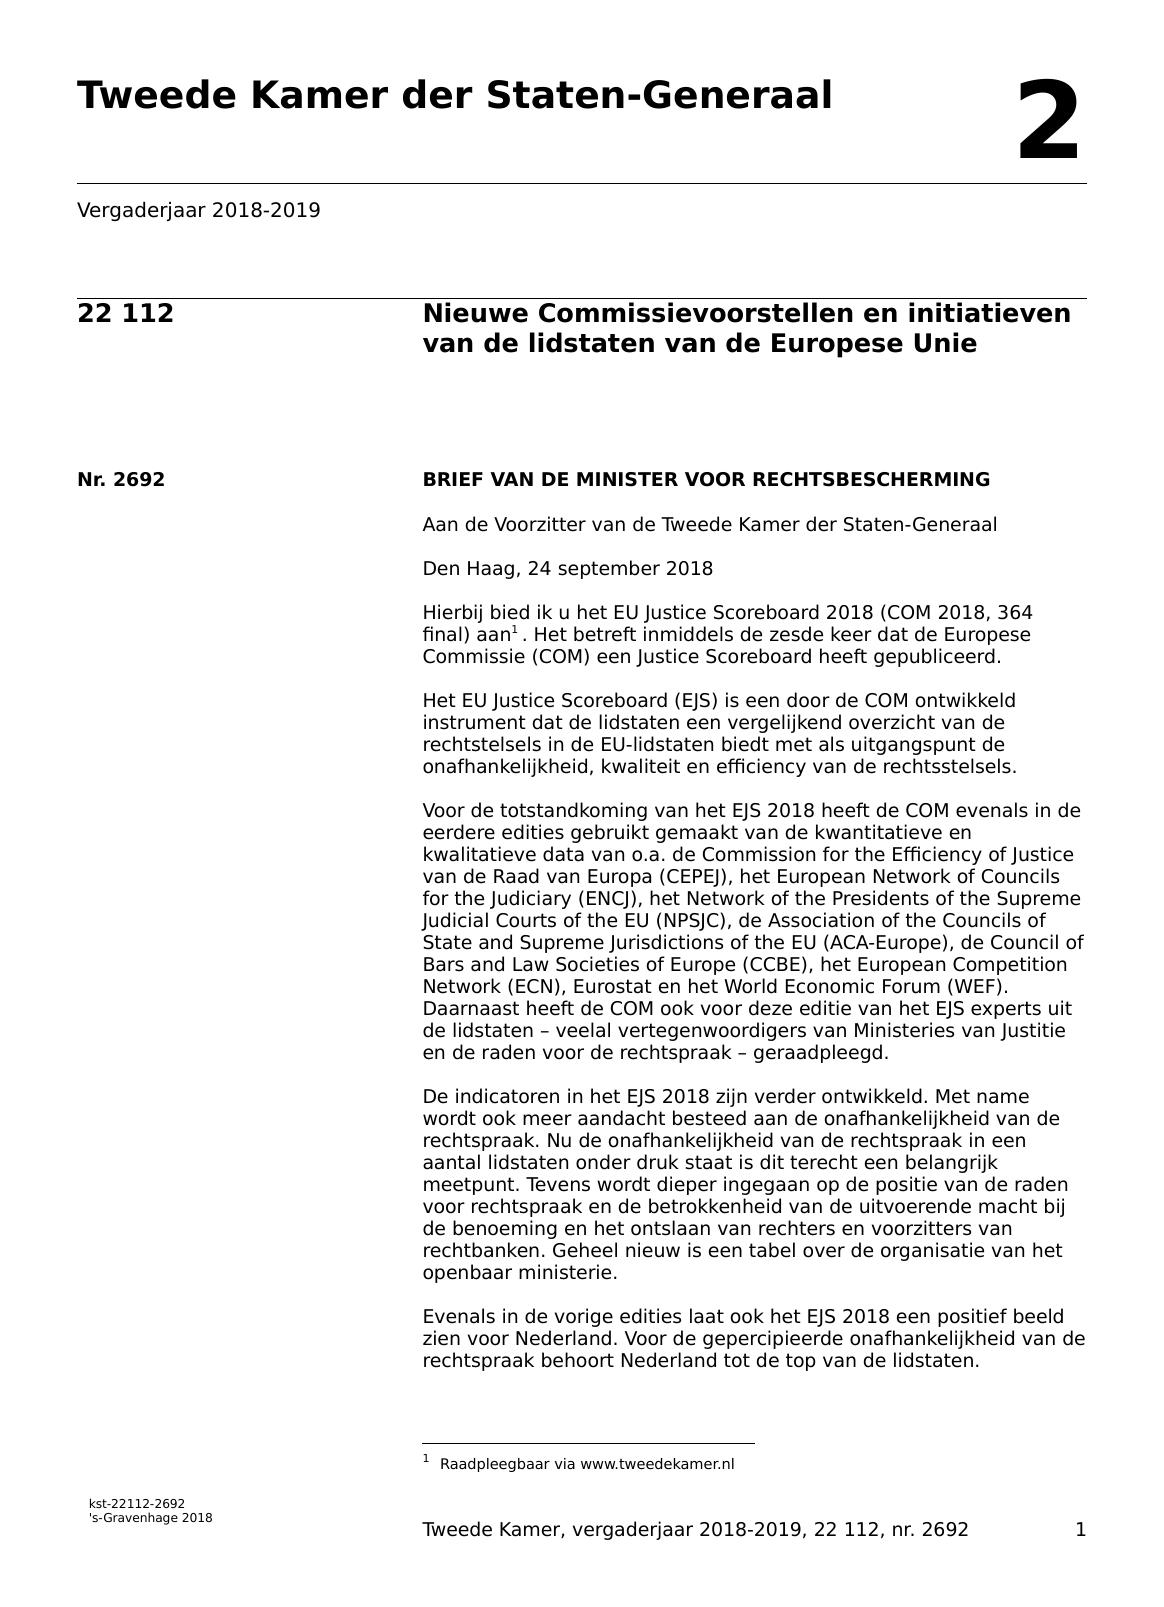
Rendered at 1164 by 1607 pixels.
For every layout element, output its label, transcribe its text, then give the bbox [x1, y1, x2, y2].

text Het EU Justice Scoreboard (EJS) is een door de COM ontwikkeld instrument dat de lidstaten een vergelijkend overzicht van de rechtstelsels in de EU-lidstaten biedt met als uitgangspunt de onafhankelijkheid, kwaliteit en efficiency van de rechtsstelsels. [422, 690, 1087, 778]
text 's-Gravenhage 2018 [88, 1511, 323, 1525]
text Voor de totstandkoming van het EJS 2018 heeft de COM evenals in de eerdere edities gebruikt gemaakt van de kwantitatieve en kwalitatieve data van o.a. de Commission for the Efficiency of Justice van de Raad van Europa (CEPEJ), het European Network of Councils for the Judiciary (ENCJ), het Network of the Presidents of the Supreme Judicial Courts of the EU (NPSJC), de Association of the Councils of State and Supreme Jurisdictions of the EU (ACA-Europe), de Council of Bars and Law Societies of Europe (CCBE), het European Competition Network (ECN), Eurostat en het World Economic Forum (WEF). [422, 800, 1087, 998]
text Daarnaast heeft de COM ook voor deze editie van het EJS experts uit de lidstaten – veelal vertegenwoordigers van Ministeries van Justitie en de raden voor de rechtspraak – geraadpleegd. [422, 998, 1087, 1064]
text Raadpleegbaar via www.tweedekamer.nl [422, 1452, 1087, 1474]
subtitle Nr. 2692 BRIEF VAN DE MINISTER VOOR RECHTSBESCHERMING [77, 469, 1087, 491]
text kst-22112-2692 [88, 1497, 323, 1511]
text Evenals in de vorige edities laat ook het EJS 2018 een positief beeld zien voor Nederland. Voor de gepercipieerde onafhankelijkheid van de rechtspraak behoort Nederland tot de top van de lidstaten. [422, 1306, 1087, 1372]
table_header 2 [886, 59, 1087, 183]
table_header Tweede Kamer der Staten-Generaal [77, 59, 886, 183]
text De indicatoren in het EJS 2018 zijn verder ontwikkeld. Met name wordt ook meer aandacht besteed aan de onafhankelijkheid van de rechtspraak. Nu de onafhankelijkheid van de rechtspraak in een aantal lidstaten onder druk staat is dit terecht een belangrijk meetpunt. Tevens wordt dieper ingegaan op de positie van de raden voor rechtspraak en de betrokkenheid van de uitvoerende macht bij de benoeming en het ontslaan van rechters en voorzitters van rechtbanken. Geheel nieuw is een tabel over de organisatie van het openbaar ministerie. [422, 1086, 1087, 1284]
table_cell Vergaderjaar 2018-2019 [77, 184, 1087, 298]
text Den Haag, 24 september 2018 [422, 558, 1087, 580]
subtitle 22 112 Nieuwe Commissievoorstellen en initiatieven van de lidstaten van de Europese Unie [77, 299, 1087, 358]
text Aan de Voorzitter van de Tweede Kamer der Staten-Generaal [422, 513, 1087, 536]
text Hierbij bied ik u het EU Justice Scoreboard 2018 (COM 2018, 364 final) aan. Het betreft inmiddels de zesde keer dat de Europese Commissie (COM) een Justice Scoreboard heeft gepubliceerd. [422, 602, 1087, 668]
